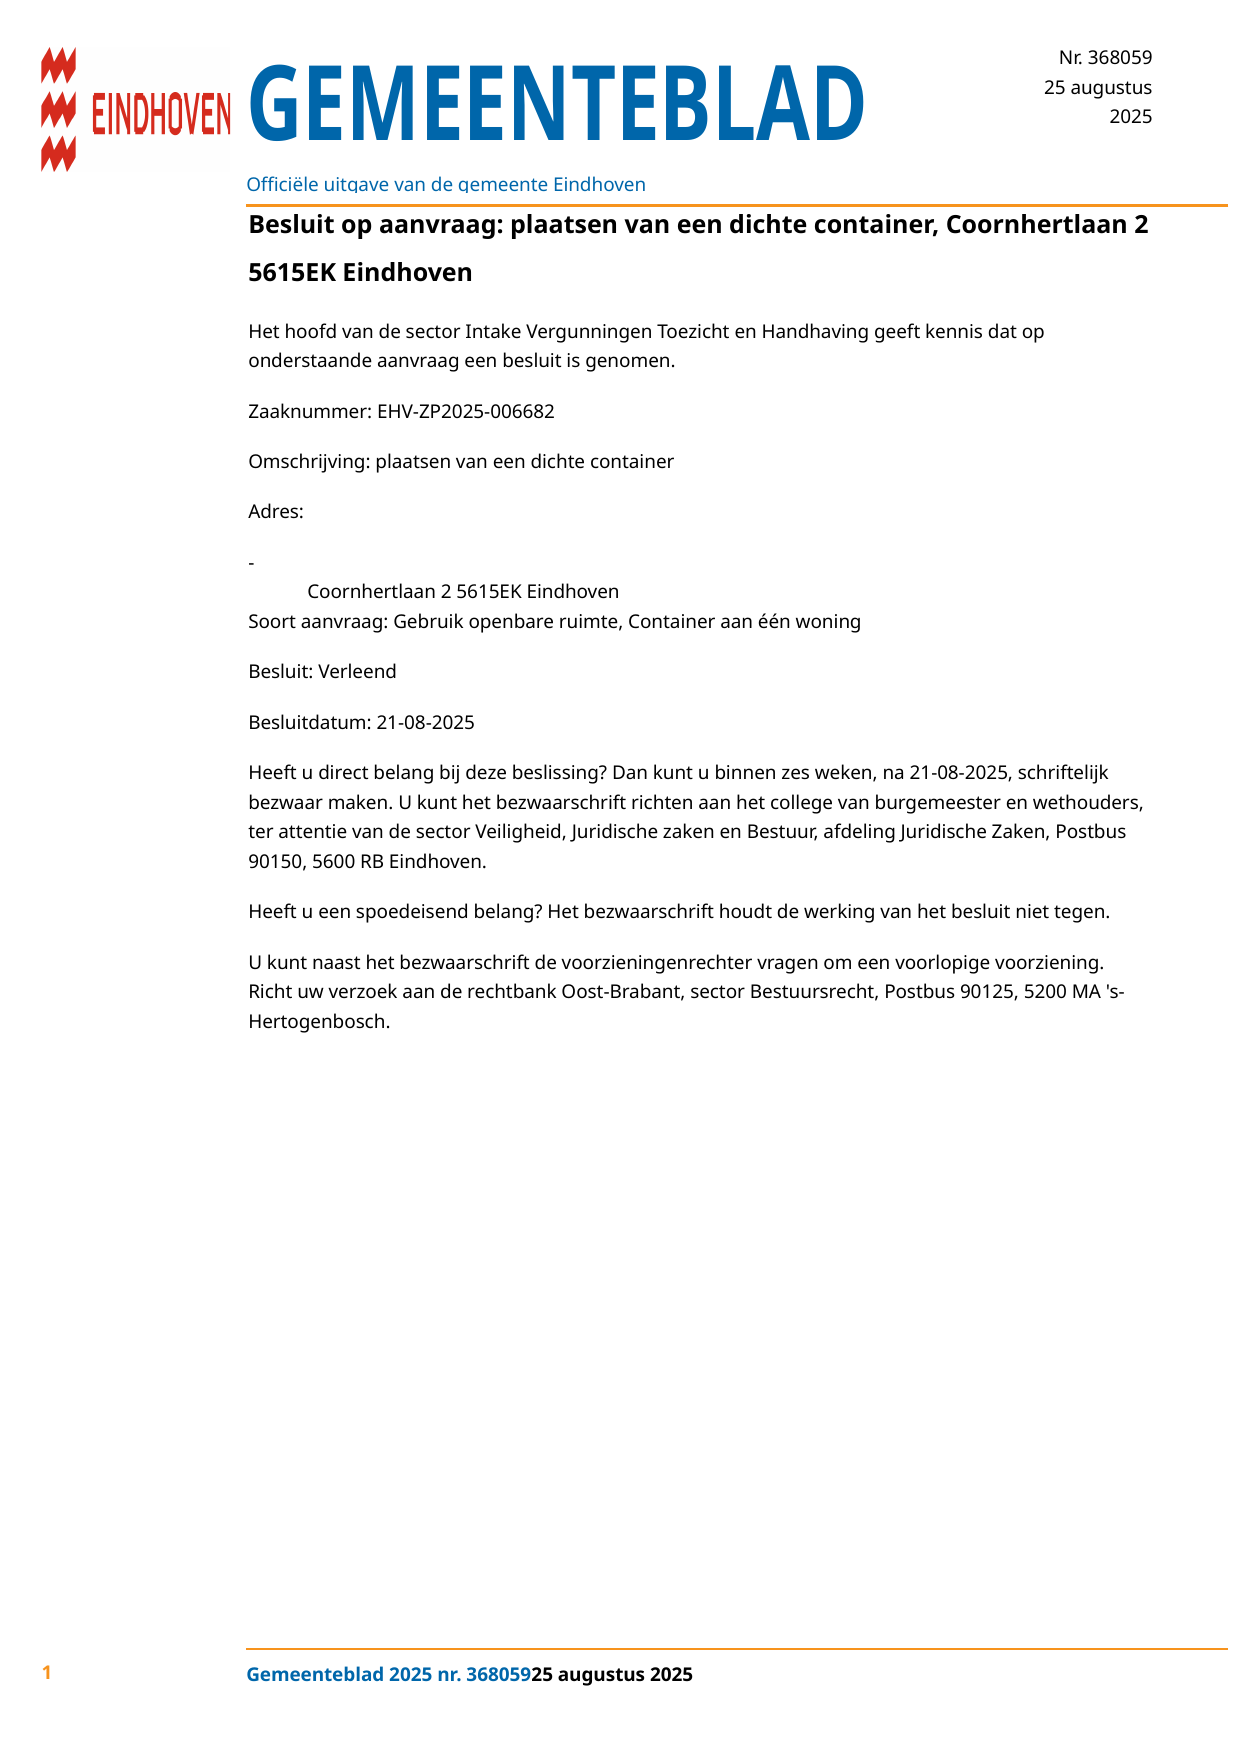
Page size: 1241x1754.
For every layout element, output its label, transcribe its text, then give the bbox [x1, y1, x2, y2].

text U kunt naast het bezwaarschrift de voorzieningenrechter vragen om een voorlopige voorziening. Richt uw verzoek aan de rechtbank Oost-Brabant, sector Bestuursrecht, Postbus 90125, 5200 MA 's-Hertogenbosch. [248, 949, 1152, 1034]
text Zaaknummer: EHV-ZP2025-006682 [248, 398, 1152, 424]
text Heeft u direct belang bij deze beslissing? Dan kunt u binnen zes weken, na 21-08-2025, schriftelijk bezwaar maken. U kunt het bezwaarschrift richten aan het college van burgemeester en wethouders, ter attentie van de sector Veiligheid, Juridische zaken en Bestuur, afdeling Juridische Zaken, Postbus 90150, 5600 RB Eindhoven. [248, 759, 1152, 874]
text Besluit op aanvraag: plaatsen van een dichte container, Coornhertlaan 2 5615EK Eindhoven [248, 207, 1152, 288]
text Besluit: Verleend [248, 659, 1152, 684]
text Heeft u een spoedeisend belang? Het bezwaarschrift houdt de werking van het besluit niet tegen. [248, 899, 1152, 924]
text Omschrijving: plaatsen van een dichte container [248, 448, 1152, 474]
text Het hoofd van de sector Intake Vergunningen Toezicht en Handhaving geeft kennis dat op onderstaande aanvraag een besluit is genomen. [248, 318, 1152, 373]
picture [41, 47, 231, 172]
text Adres: [248, 499, 1152, 524]
list Coornhertlaan 2 5615EK Eindhoven [248, 579, 1152, 604]
text Besluitdatum: 21-08-2025 [248, 709, 1152, 735]
text Soort aanvraag: Gebruik openbare ruimte, Container aan één woning [248, 608, 1152, 634]
